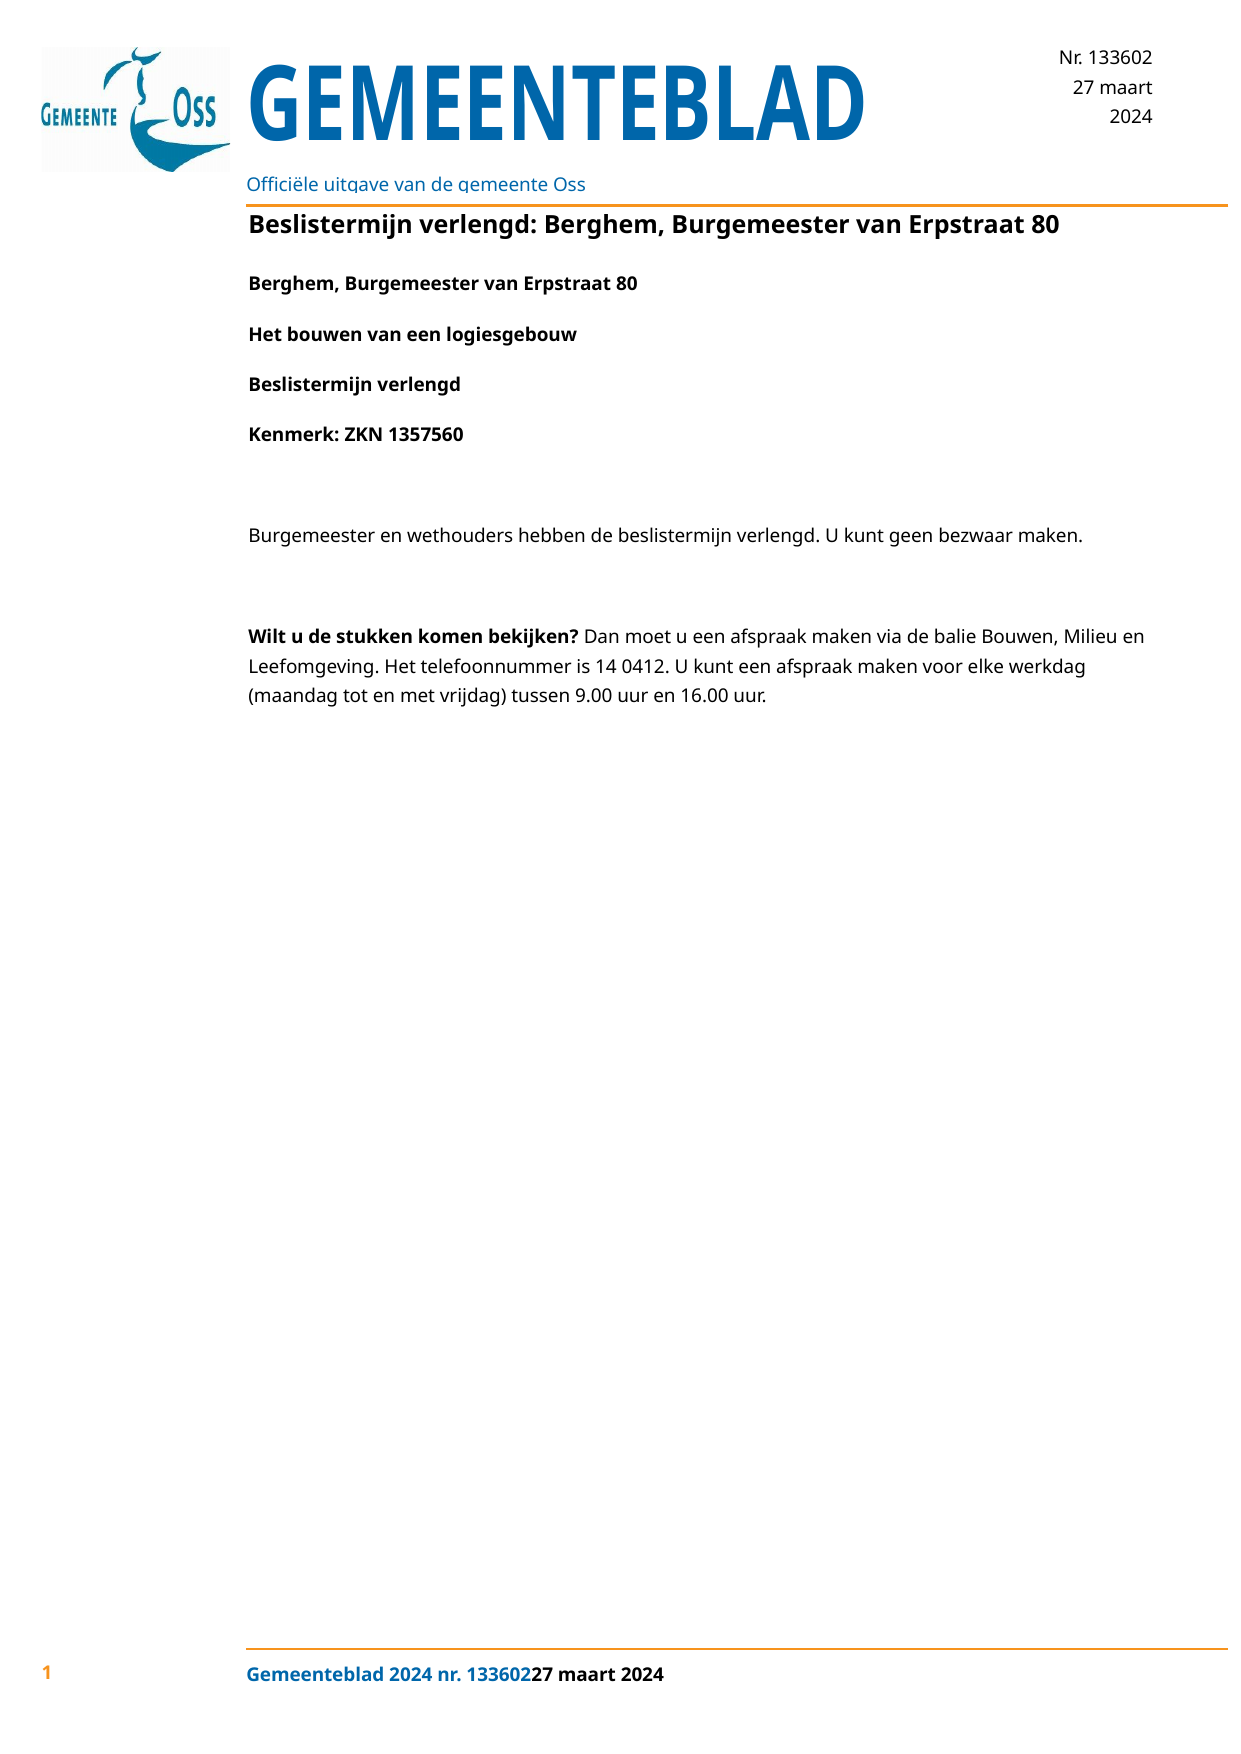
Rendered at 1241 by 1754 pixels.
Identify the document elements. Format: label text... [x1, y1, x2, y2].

text Burgemeester en wethouders hebben de beslistermijn verlengd. U kunt geen bezwaar maken. [248, 522, 1152, 548]
text Beslistermijn verlengd [248, 371, 1152, 397]
text Het bouwen van een logiesgebouw [248, 321, 1152, 346]
text Berghem, Burgemeester van Erpstraat 80 [248, 270, 1152, 296]
picture [41, 47, 231, 172]
text Beslistermijn verlengd: Berghem, Burgemeester van Erpstraat 80 [248, 207, 1152, 241]
text Wilt u de stukken komen bekijken? Dan moet u een afspraak maken via de balie Bouwen, Milieu en Leefomgeving. Het telefoonnummer is 14 0412. U kunt een afspraak maken voor elke werkdag (maandag tot en met vrijdag) tussen 9.00 uur en 16.00 uur. [248, 623, 1152, 708]
text Kenmerk: ZKN 1357560 [248, 422, 1152, 447]
